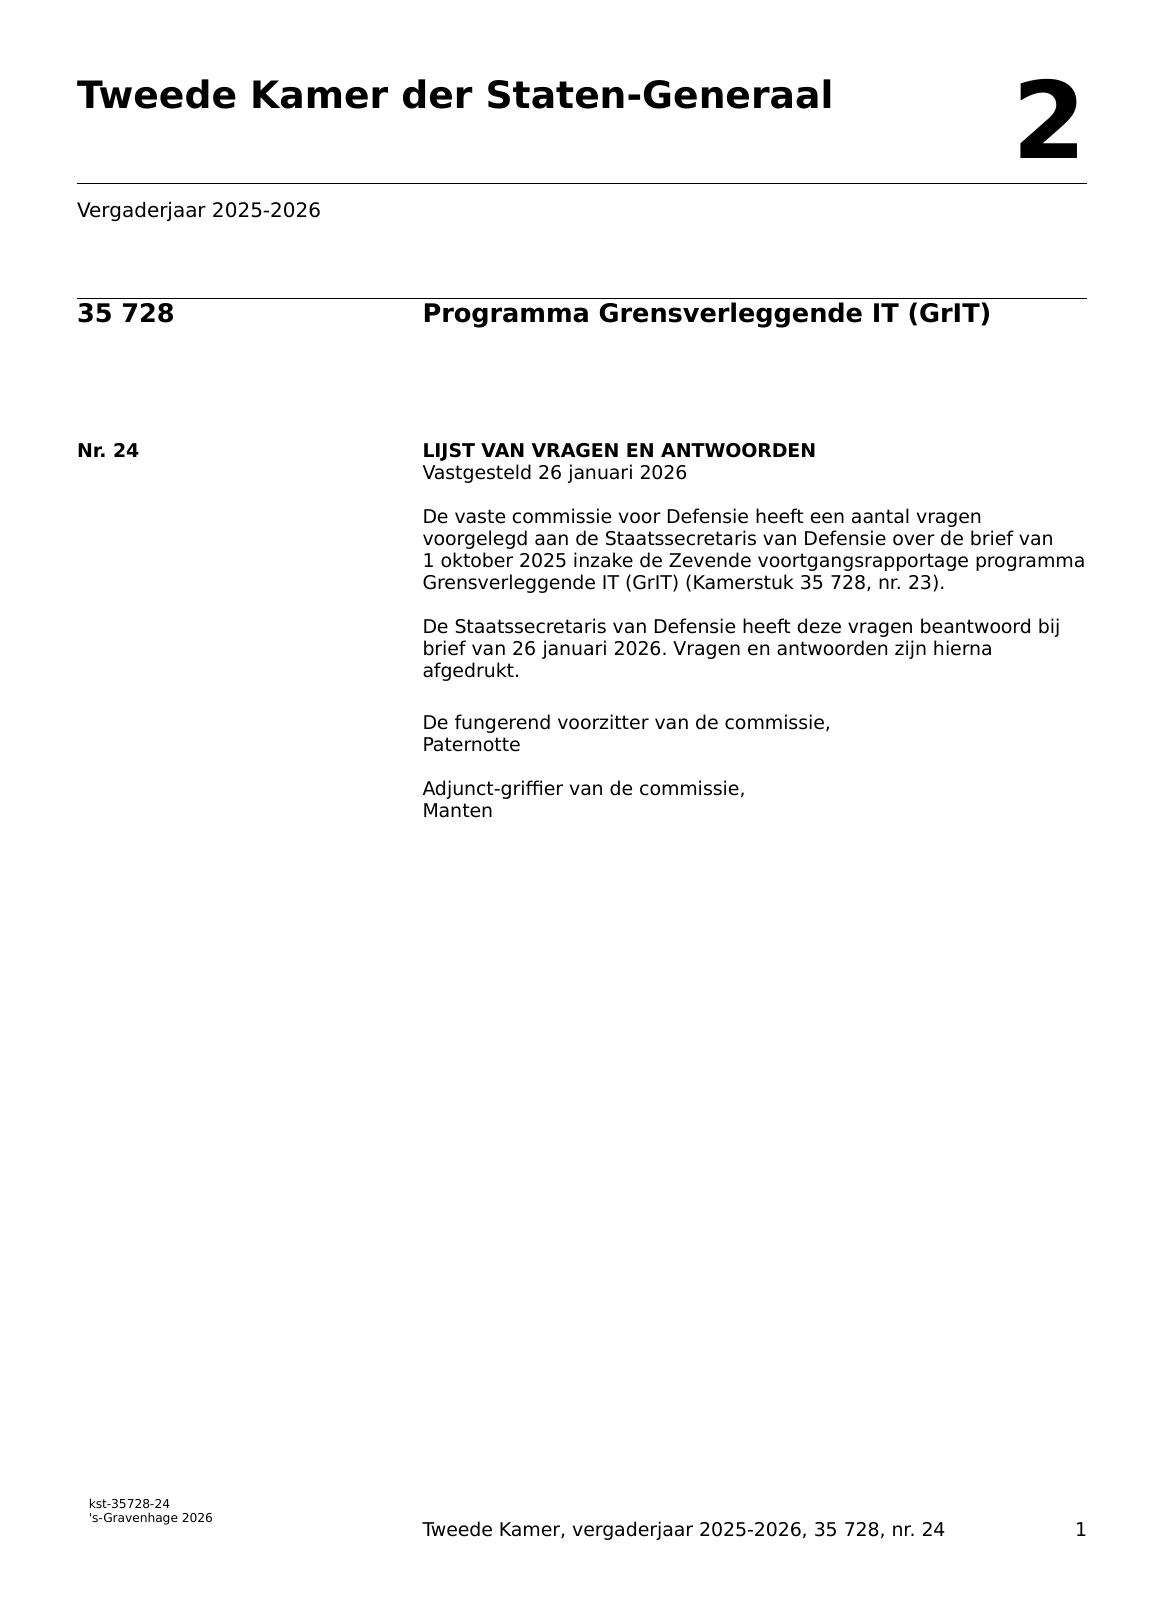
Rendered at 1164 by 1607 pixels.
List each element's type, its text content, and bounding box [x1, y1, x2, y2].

table_header 2 [886, 59, 1087, 183]
subtitle 35 728 Programma Grensverleggende IT (GrIT) [77, 299, 1087, 329]
text De vaste commissie voor Defensie heeft een aantal vragen voorgelegd aan de Staatssecretaris van Defensie over de brief van 1 oktober 2025 inzake de Zevende voortgangsrapportage programma Grensverleggende IT (GrIT) (Kamerstuk 35 728, nr. 23). [422, 506, 1087, 594]
text Adjunct-griffier van de commissie, Manten [422, 778, 1087, 822]
text 's-Gravenhage 2026 [88, 1511, 323, 1525]
text De fungerend voorzitter van de commissie, Paternotte [422, 712, 1087, 756]
subtitle Nr. 24 LIJST VAN VRAGEN EN ANTWOORDEN [77, 440, 1087, 462]
text kst-35728-24 [88, 1497, 323, 1511]
table_header Tweede Kamer der Staten-Generaal [77, 59, 886, 183]
table_cell Vergaderjaar 2025-2026 [77, 184, 1087, 298]
text Vastgesteld 26 januari 2026 [422, 462, 1087, 484]
text De Staatssecretaris van Defensie heeft deze vragen beantwoord bij brief van 26 januari 2026. Vragen en antwoorden zijn hierna afgedrukt. [422, 616, 1087, 682]
